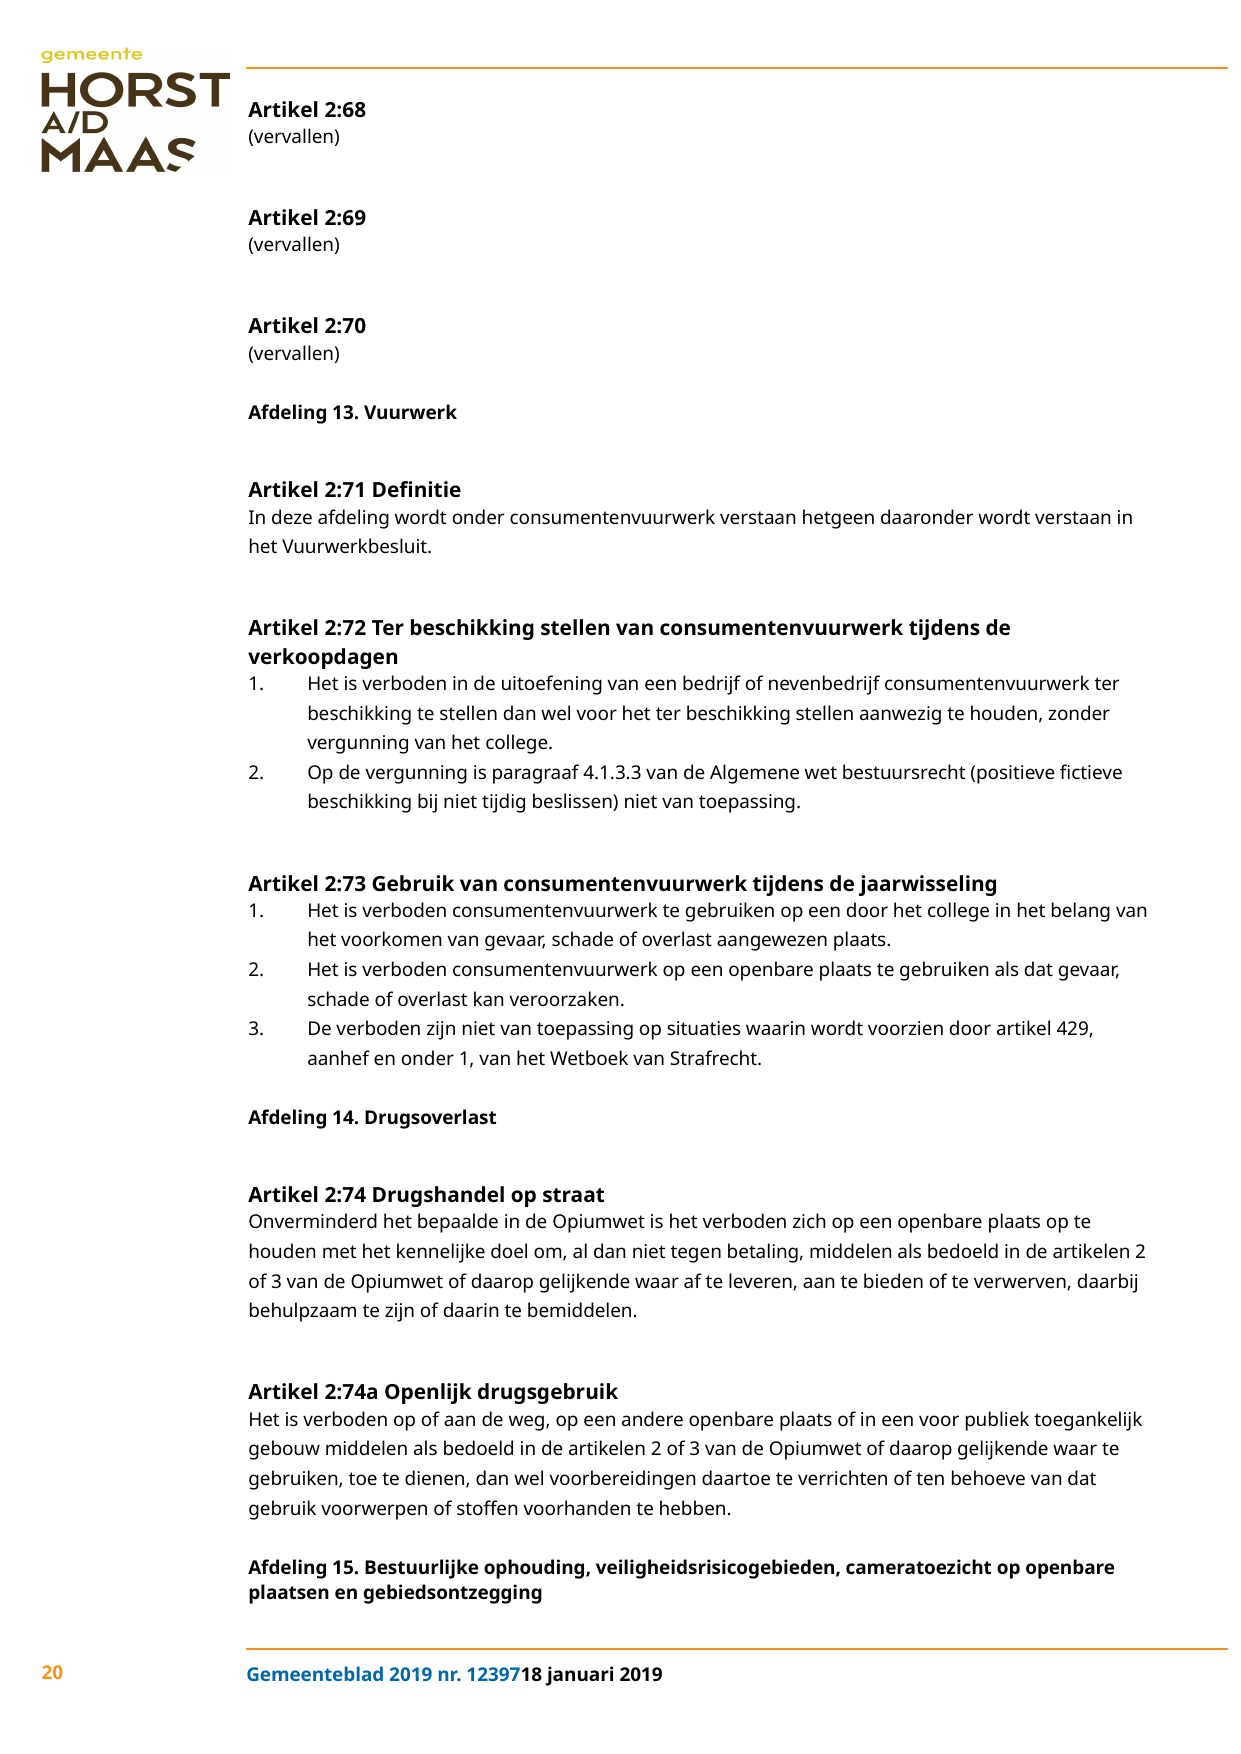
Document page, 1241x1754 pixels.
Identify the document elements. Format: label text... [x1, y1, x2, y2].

text Artikel 2:70 [248, 312, 1152, 340]
text Artikel 2:73 Gebruik van consumentenvuurwerk tijdens de jaarwisseling [248, 869, 1152, 897]
text Afdeling 15. Bestuurlijke ophouding, veiligheidsrisicogebieden, cameratoezicht op openbare plaatsen en gebiedsontzegging [248, 1554, 1152, 1605]
text (vervallen) [248, 340, 1152, 366]
list Het is verboden consumentenvuurwerk op een openbare plaats te gebruiken als dat gevaar, schade of overlast kan veroorzaken. [248, 956, 1152, 1012]
text (vervallen) [248, 232, 1152, 257]
text Artikel 2:74a Openlijk drugsgebruik [248, 1377, 1152, 1406]
text Onverminderd het bepaalde in de Opiumwet is het verboden zich op een openbare plaats op te houden met het kennelijke doel om, al dan niet tegen betaling, middelen als bedoeld in de artikelen 2 of 3 van de Opiumwet of daarop gelijkende waar af te leveren, aan te bieden of te verwerven, daarbij behulpzaam te zijn of daarin te bemiddelen. [248, 1209, 1152, 1323]
text (vervallen) [248, 123, 1152, 149]
text Artikel 2:74 Drugshandel op straat [248, 1180, 1152, 1209]
text Het is verboden op of aan de weg, op een andere openbare plaats of in een voor publiek toegankelijk gebouw middelen als bedoeld in de artikelen 2 of 3 van de Opiumwet of daarop gelijkende waar te gebruiken, toe te dienen, dan wel voorbereidingen daartoe te verrichten of ten behoeve van dat gebruik voorwerpen of stoffen voorhanden te hebben. [248, 1406, 1152, 1520]
list Het is verboden consumentenvuurwerk te gebruiken op een door het college in het belang van het voorkomen van gevaar, schade of overlast aangewezen plaats. [248, 897, 1152, 952]
text Artikel 2:71 Definitie [248, 475, 1152, 504]
text Afdeling 14. Drugsoverlast [248, 1104, 1152, 1130]
text In deze afdeling wordt onder consumentenvuurwerk verstaan hetgeen daaronder wordt verstaan in het Vuurwerkbesluit. [248, 504, 1152, 559]
text Artikel 2:68 [248, 95, 1152, 123]
text Afdeling 13. Vuurwerk [248, 399, 1152, 425]
list Het is verboden in de uitoefening van een bedrijf of nevenbedrijf consumentenvuurwerk ter beschikking te stellen dan wel voor het ter beschikking stellen aanwezig te houden, zonder vergunning van het college. [248, 670, 1152, 755]
picture [41, 47, 231, 172]
text Artikel 2:69 [248, 203, 1152, 232]
list De verboden zijn niet van toepassing op situaties waarin wordt voorzien door artikel 429, aanhef en onder 1, van het Wetboek van Strafrecht. [248, 1015, 1152, 1071]
list Op de vergunning is paragraaf 4.1.3.3 van de Algemene wet bestuursrecht (positieve fictieve beschikking bij niet tijdig beslissen) niet van toepassing. [248, 759, 1152, 814]
text Artikel 2:72 Ter beschikking stellen van consumentenvuurwerk tijdens de verkoopdagen [248, 613, 1152, 670]
